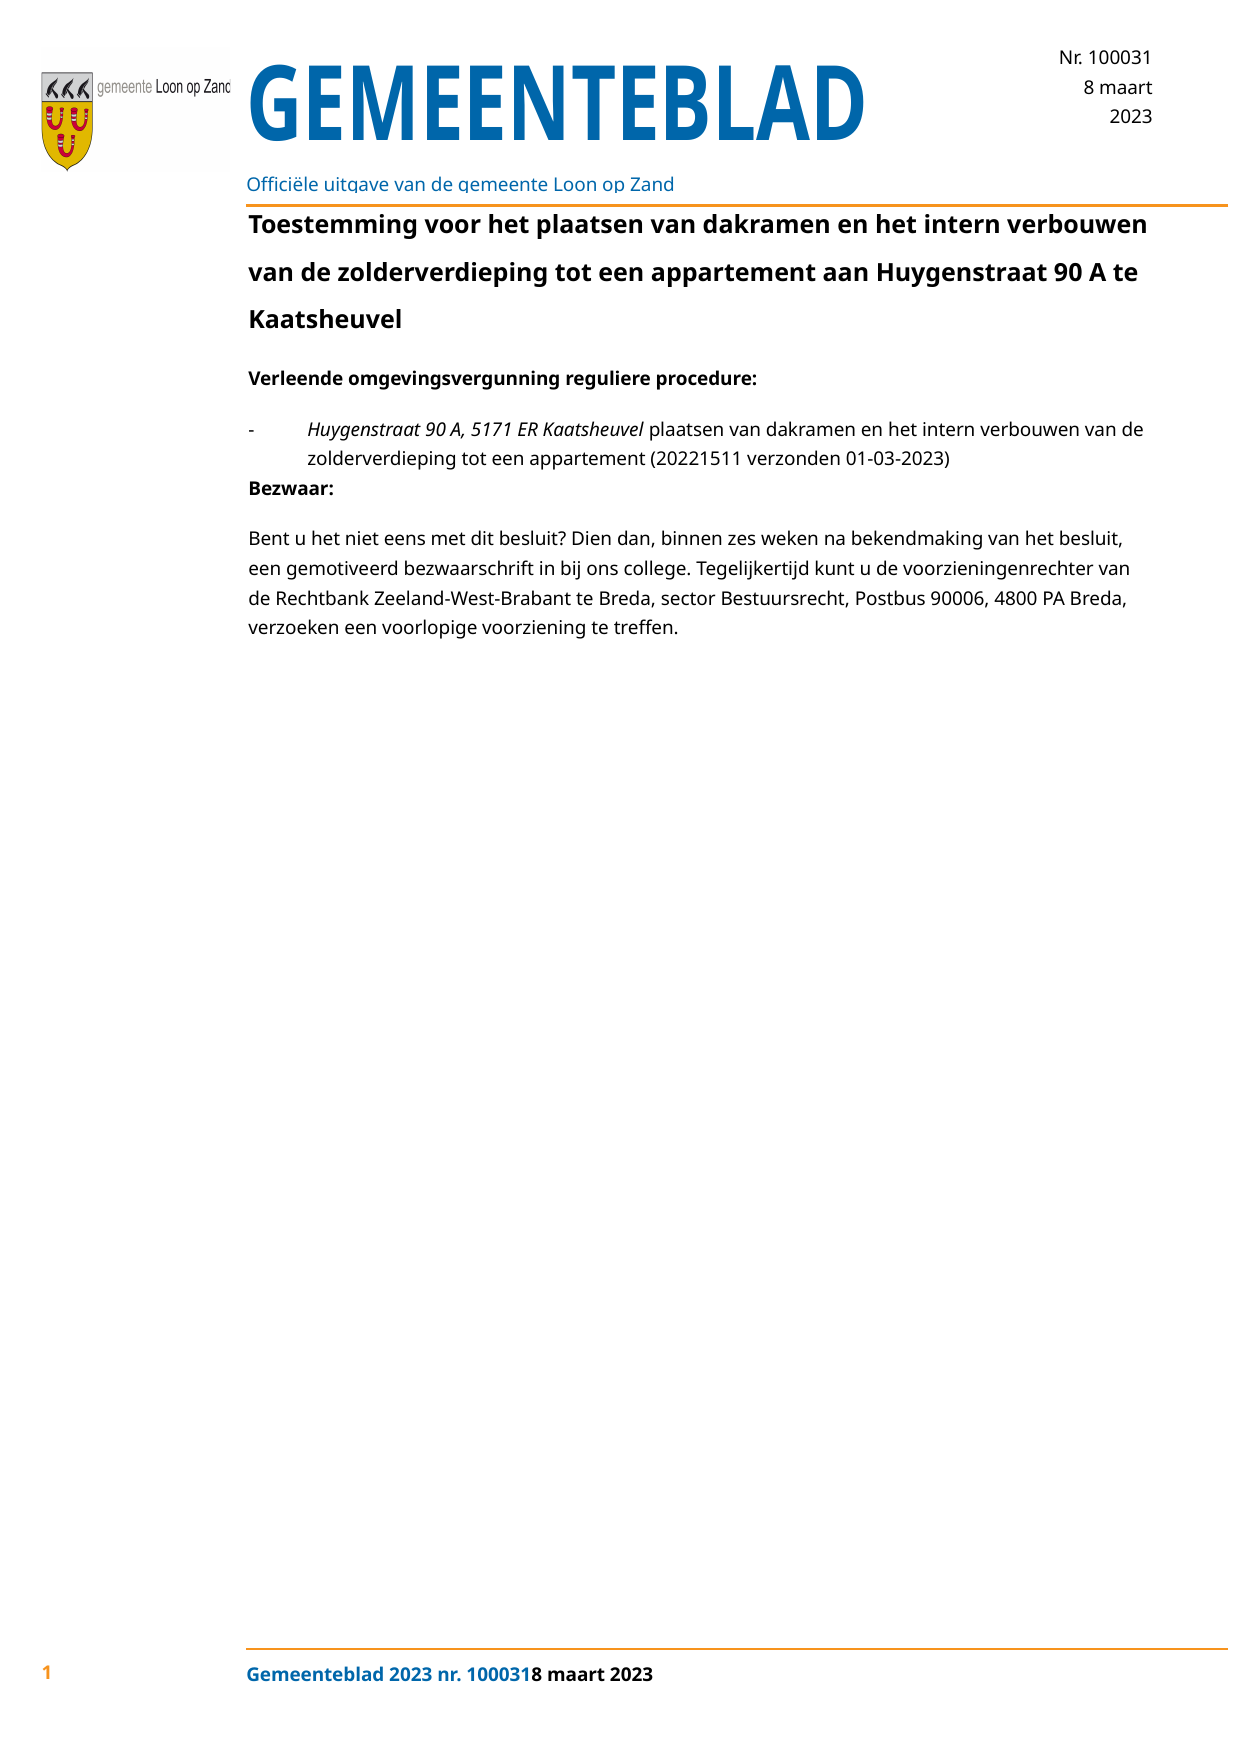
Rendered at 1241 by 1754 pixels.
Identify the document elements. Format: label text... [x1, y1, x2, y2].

list Huygenstraat 90 A, 5171 ER Kaatsheuvel plaatsen van dakramen en het intern verbouwen van de zolderverdieping tot een appartement (20221511 verzonden 01-03-2023) [248, 416, 1152, 471]
picture [41, 47, 231, 172]
text Verleende omgevingsvergunning reguliere procedure: [248, 366, 1152, 391]
text Bent u het niet eens met dit besluit? Dien dan, binnen zes weken na bekendmaking van het besluit, een gemotiveerd bezwaarschrift in bij ons college. Tegelijkertijd kunt u de voorzieningenrechter van de Rechtbank Zeeland-West-Brabant te Breda, sector Bestuursrecht, Postbus 90006, 4800 PA Breda, verzoeken een voorlopige voorziening te treffen. [248, 526, 1152, 640]
text Bezwaar: [248, 475, 1152, 501]
text Toestemming voor het plaatsen van dakramen en het intern verbouwen van de zolderverdieping tot een appartement aan Huygenstraat 90 A te Kaatsheuvel [248, 207, 1152, 336]
